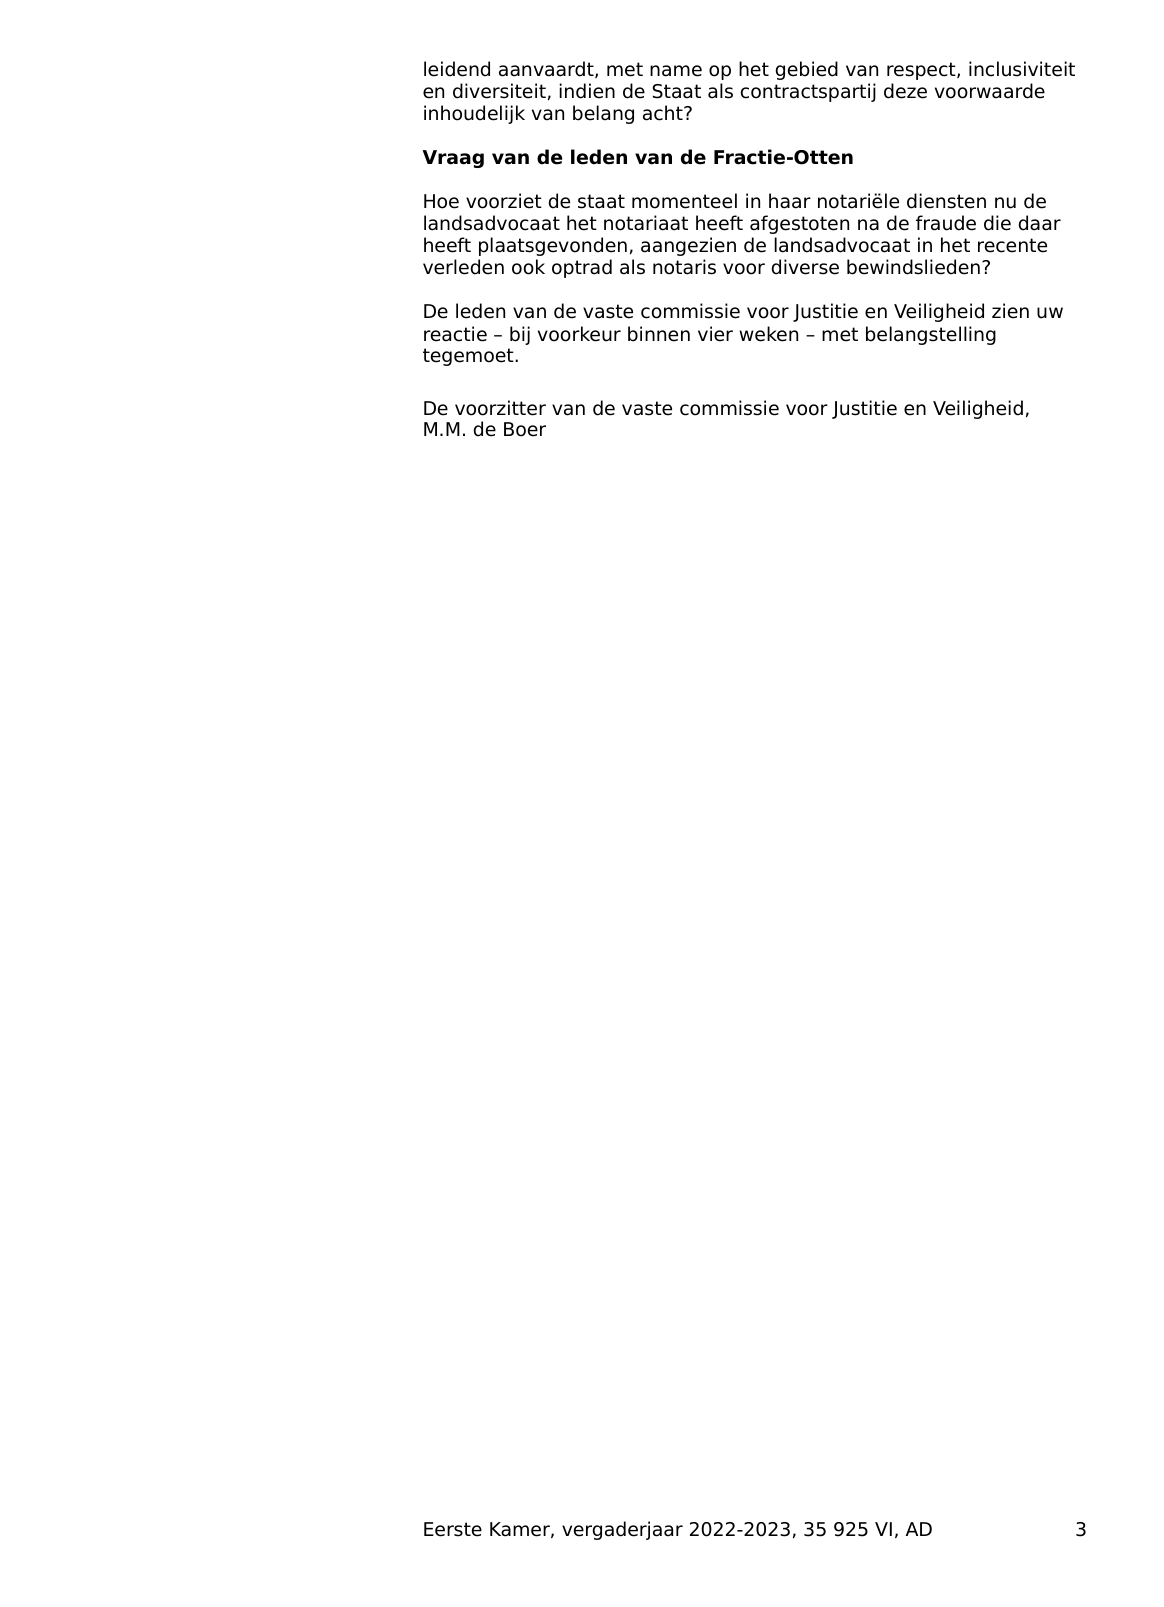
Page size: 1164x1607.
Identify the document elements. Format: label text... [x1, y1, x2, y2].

subtitle Vraag van de leden van de Fractie-Otten [422, 147, 1087, 169]
text De leden van de vaste commissie voor Justitie en Veiligheid zien uw reactie – bij voorkeur binnen vier weken – met belangstelling tegemoet. [422, 301, 1087, 367]
text leidend aanvaardt, met name op het gebied van respect, inclusiviteit en diversiteit, indien de Staat als contractspartij deze voorwaarde inhoudelijk van belang acht? [422, 59, 1087, 125]
text De voorzitter van de vaste commissie voor Justitie en Veiligheid, M.M. de Boer [422, 397, 1087, 441]
text Hoe voorziet de staat momenteel in haar notariële diensten nu de landsadvocaat het notariaat heeft afgestoten na de fraude die daar heeft plaatsgevonden, aangezien de landsadvocaat in het recente verleden ook optrad als notaris voor diverse bewindslieden? [422, 191, 1087, 279]
